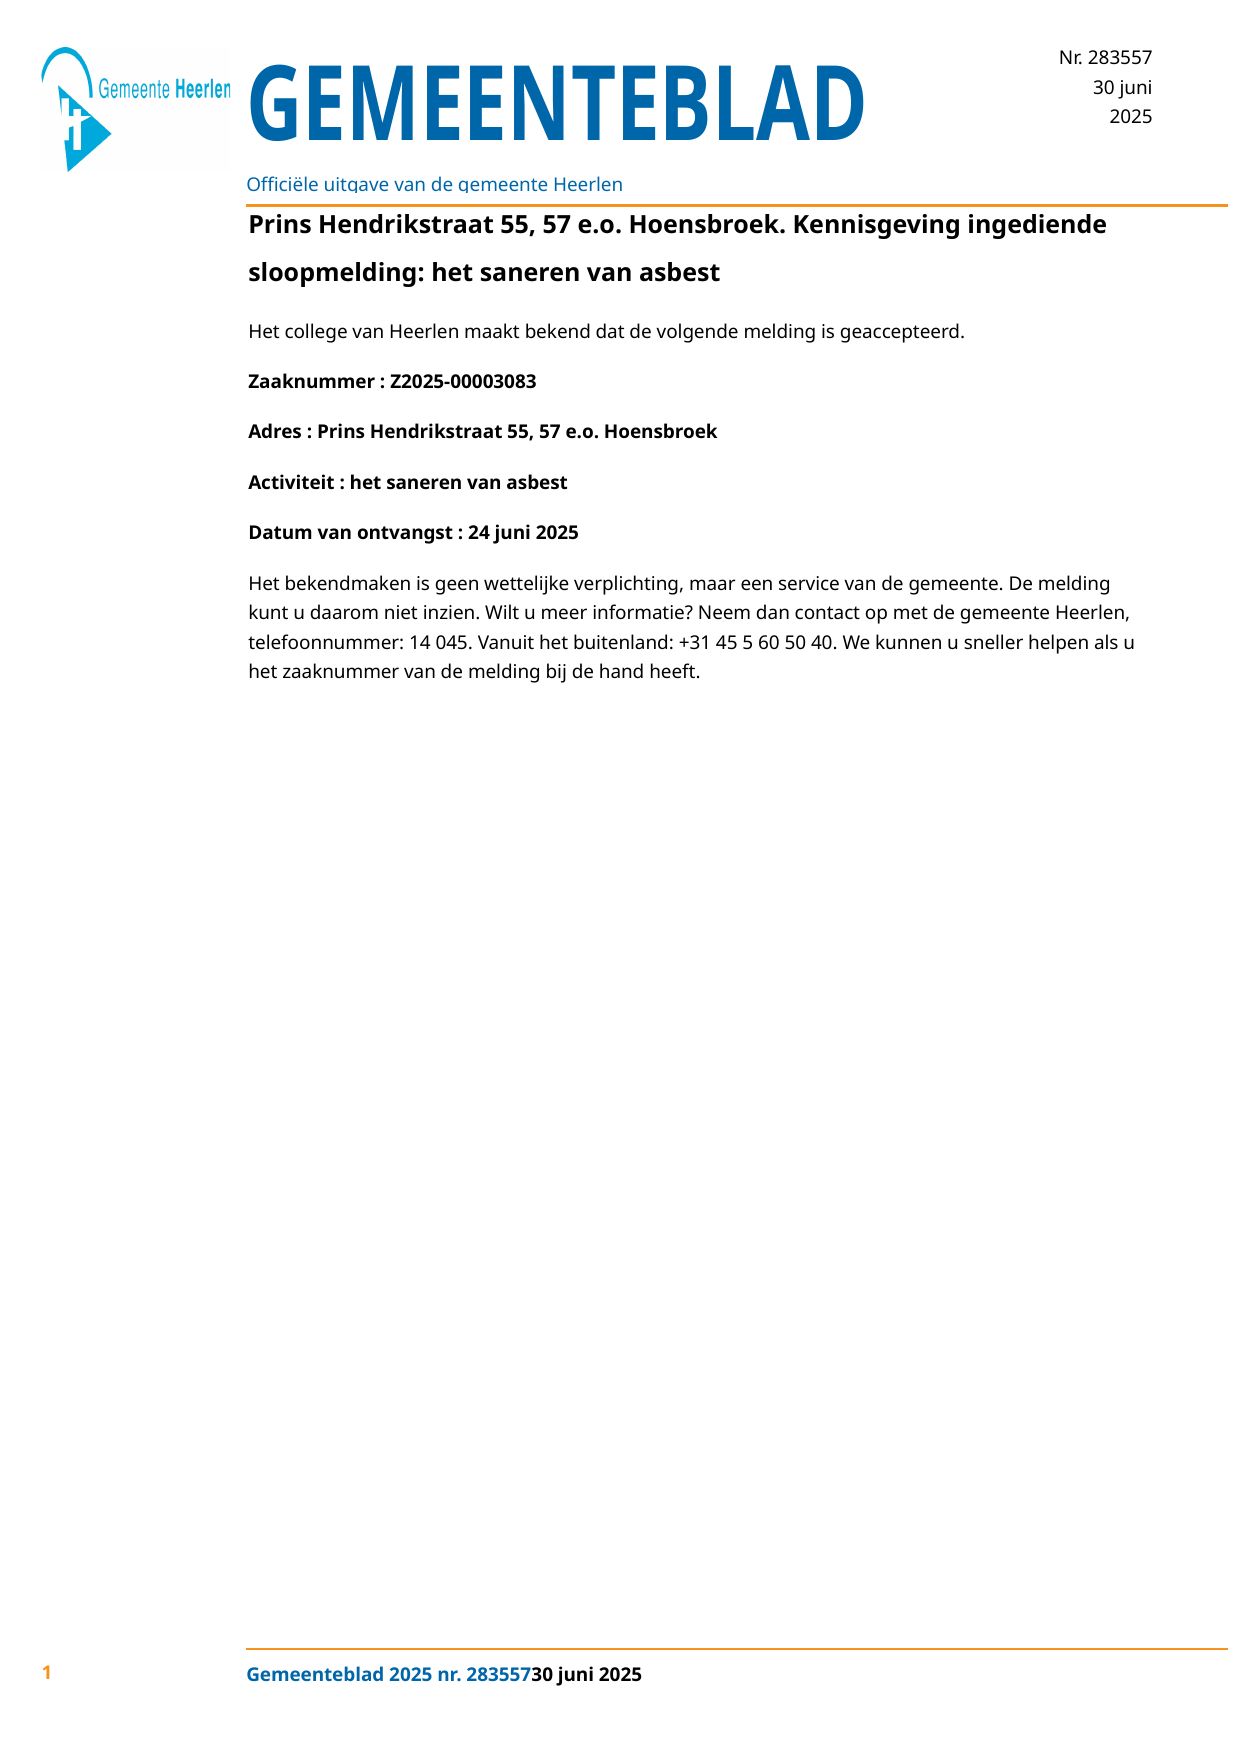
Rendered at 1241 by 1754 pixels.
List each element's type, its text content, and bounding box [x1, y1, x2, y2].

text Adres : Prins Hendrikstraat 55, 57 e.o. Hoensbroek [248, 419, 1152, 444]
picture [41, 47, 59, 70]
text Datum van ontvangst : 24 juni 2025 [248, 519, 1152, 545]
text Activiteit : het saneren van asbest [248, 469, 1152, 495]
text Zaaknummer : Z2025-00003083 [248, 368, 1152, 394]
text Prins Hendrikstraat 55, 57 e.o. Hoensbroek. Kennisgeving ingediende sloopmelding: het saneren van asbest [248, 207, 1152, 288]
picture [41, 47, 231, 172]
text Het bekendmaken is geen wettelijke verplichting, maar een service van de gemeente. De melding kunt u daarom niet inzien. Wilt u meer informatie? Neem dan contact op met de gemeente Heerlen, telefoonnummer: 14 045. Vanuit het buitenland: +31 45 5 60 50 40. We kunnen u sneller helpen als u het zaaknummer van de melding bij de hand heeft. [248, 570, 1152, 684]
text Het college van Heerlen maakt bekend dat de volgende melding is geaccepteerd. [248, 318, 1152, 344]
